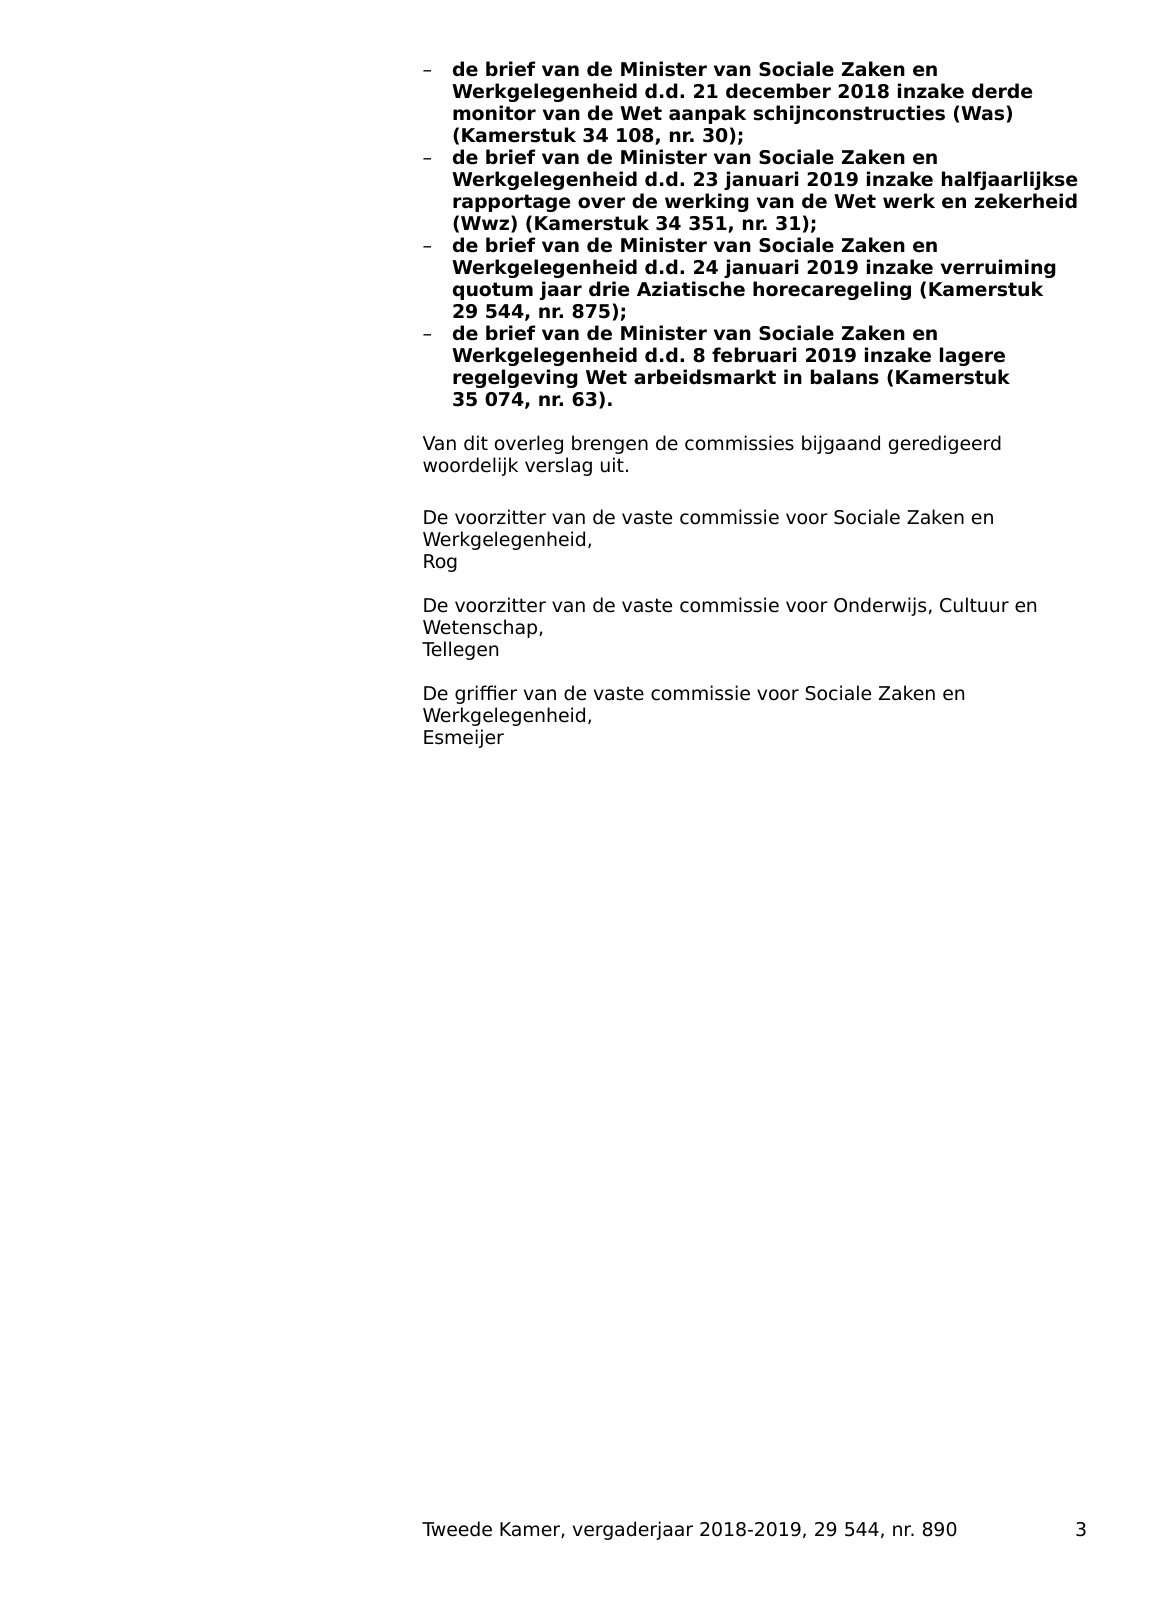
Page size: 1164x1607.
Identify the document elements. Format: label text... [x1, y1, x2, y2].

text – de brief van de Minister van Sociale Zaken en Werkgelegenheid d.d. 8 februari 2019 inzake lagere regelgeving Wet arbeidsmarkt in balans (Kamerstuk 35 074, nr. 63). [422, 323, 1087, 411]
text Van dit overleg brengen de commissies bijgaand geredigeerd woordelijk verslag uit. [422, 433, 1087, 477]
text – de brief van de Minister van Sociale Zaken en Werkgelegenheid d.d. 21 december 2018 inzake derde monitor van de Wet aanpak schijnconstructies (Was) (Kamerstuk 34 108, nr. 30); [422, 59, 1087, 147]
text De griffier van de vaste commissie voor Sociale Zaken en Werkgelegenheid, Esmeijer [422, 683, 1087, 749]
text De voorzitter van de vaste commissie voor Sociale Zaken en Werkgelegenheid, Rog [422, 507, 1087, 573]
text De voorzitter van de vaste commissie voor Onderwijs, Cultuur en Wetenschap, Tellegen [422, 595, 1087, 661]
text – de brief van de Minister van Sociale Zaken en Werkgelegenheid d.d. 23 januari 2019 inzake halfjaarlijkse rapportage over de werking van de Wet werk en zekerheid (Wwz) (Kamerstuk 34 351, nr. 31); [422, 147, 1087, 235]
text – de brief van de Minister van Sociale Zaken en Werkgelegenheid d.d. 24 januari 2019 inzake verruiming quotum jaar drie Aziatische horecaregeling (Kamerstuk 29 544, nr. 875); [422, 235, 1087, 323]
